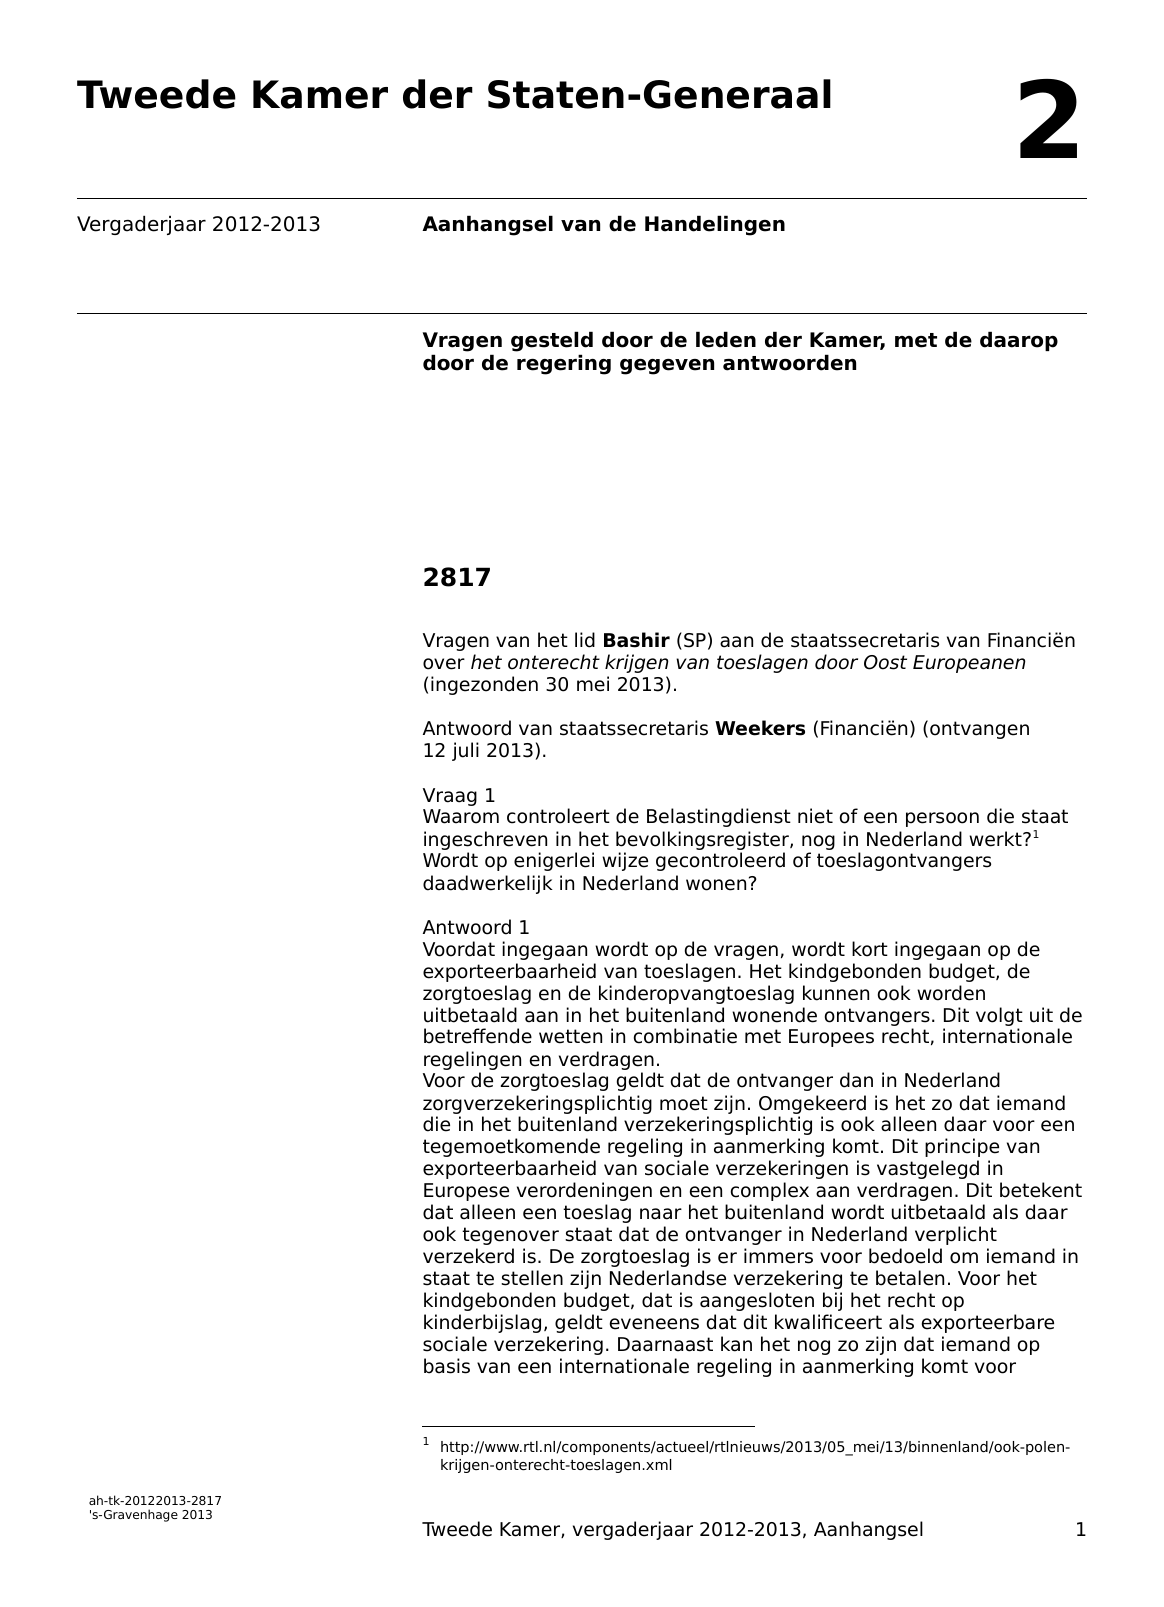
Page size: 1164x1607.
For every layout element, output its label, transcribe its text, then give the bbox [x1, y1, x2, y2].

text Waarom controleert de Belastingdienst niet of een persoon die staat ingeschreven in het bevolkingsregister, nog in Nederland werkt? Wordt op enigerlei wijze gecontroleerd of toeslagontvangers daadwerkelijk in Nederland wonen? [422, 806, 1087, 894]
table_cell Aanhangsel van de Handelingen [422, 199, 1087, 313]
table_cell Vergaderjaar 2012-2013 [77, 199, 422, 313]
text 2817 [422, 563, 1087, 592]
table_header Tweede Kamer der Staten-Generaal [77, 59, 886, 198]
text ah-tk-20122013-2817 [88, 1494, 323, 1508]
text http://www.rtl.nl/components/actueel/rtlnieuws/2013/05_mei/13/binnenland/ook-polen-krijgen-onterecht-toeslagen.xml [422, 1435, 1087, 1474]
text 's-Gravenhage 2013 [88, 1508, 323, 1522]
text Vragen van het lid Bashir (SP) aan de staatssecretaris van Financiën over het onterecht krijgen van toeslagen door Oost Europeanen (ingezonden 30 mei 2013). [422, 630, 1087, 696]
text Voordat ingegaan wordt op de vragen, wordt kort ingegaan op de exporteerbaarheid van toeslagen. Het kindgebonden budget, de zorgtoeslag en de kinderopvangtoeslag kunnen ook worden uitbetaald aan in het buitenland wonende ontvangers. Dit volgt uit de betreffende wetten in combinatie met Europees recht, internationale regelingen en verdragen. [422, 938, 1087, 1070]
text Antwoord van staatssecretaris Weekers (Financiën) (ontvangen 12 juli 2013). [422, 718, 1087, 762]
table_header 2 [886, 59, 1087, 198]
table_cell [77, 314, 422, 375]
table_cell Vragen gesteld door de leden der Kamer, met de daarop door de regering gegeven antwoorden [422, 314, 1087, 375]
text Voor de zorgtoeslag geldt dat de ontvanger dan in Nederland zorgverzekeringsplichtig moet zijn. Omgekeerd is het zo dat iemand die in het buitenland verzekeringsplichtig is ook alleen daar voor een tegemoetkomende regeling in aanmerking komt. Dit principe van exporteerbaarheid van sociale verzekeringen is vastgelegd in Europese verordeningen en een complex aan verdragen. Dit betekent dat alleen een toeslag naar het buitenland wordt uitbetaald als daar ook tegenover staat dat de ontvanger in Nederland verplicht verzekerd is. De zorgtoeslag is er immers voor bedoeld om iemand in staat te stellen zijn Nederlandse verzekering te betalen. Voor het kindgebonden budget, dat is aangesloten bij het recht op kinderbijslag, geldt eveneens dat dit kwalificeert als exporteerbare sociale verzekering. Daarnaast kan het nog zo zijn dat iemand op basis van een internationale regeling in aanmerking komt voor [422, 1070, 1087, 1378]
text Antwoord 1 [422, 917, 1087, 938]
text Vraag 1 [422, 784, 1087, 806]
